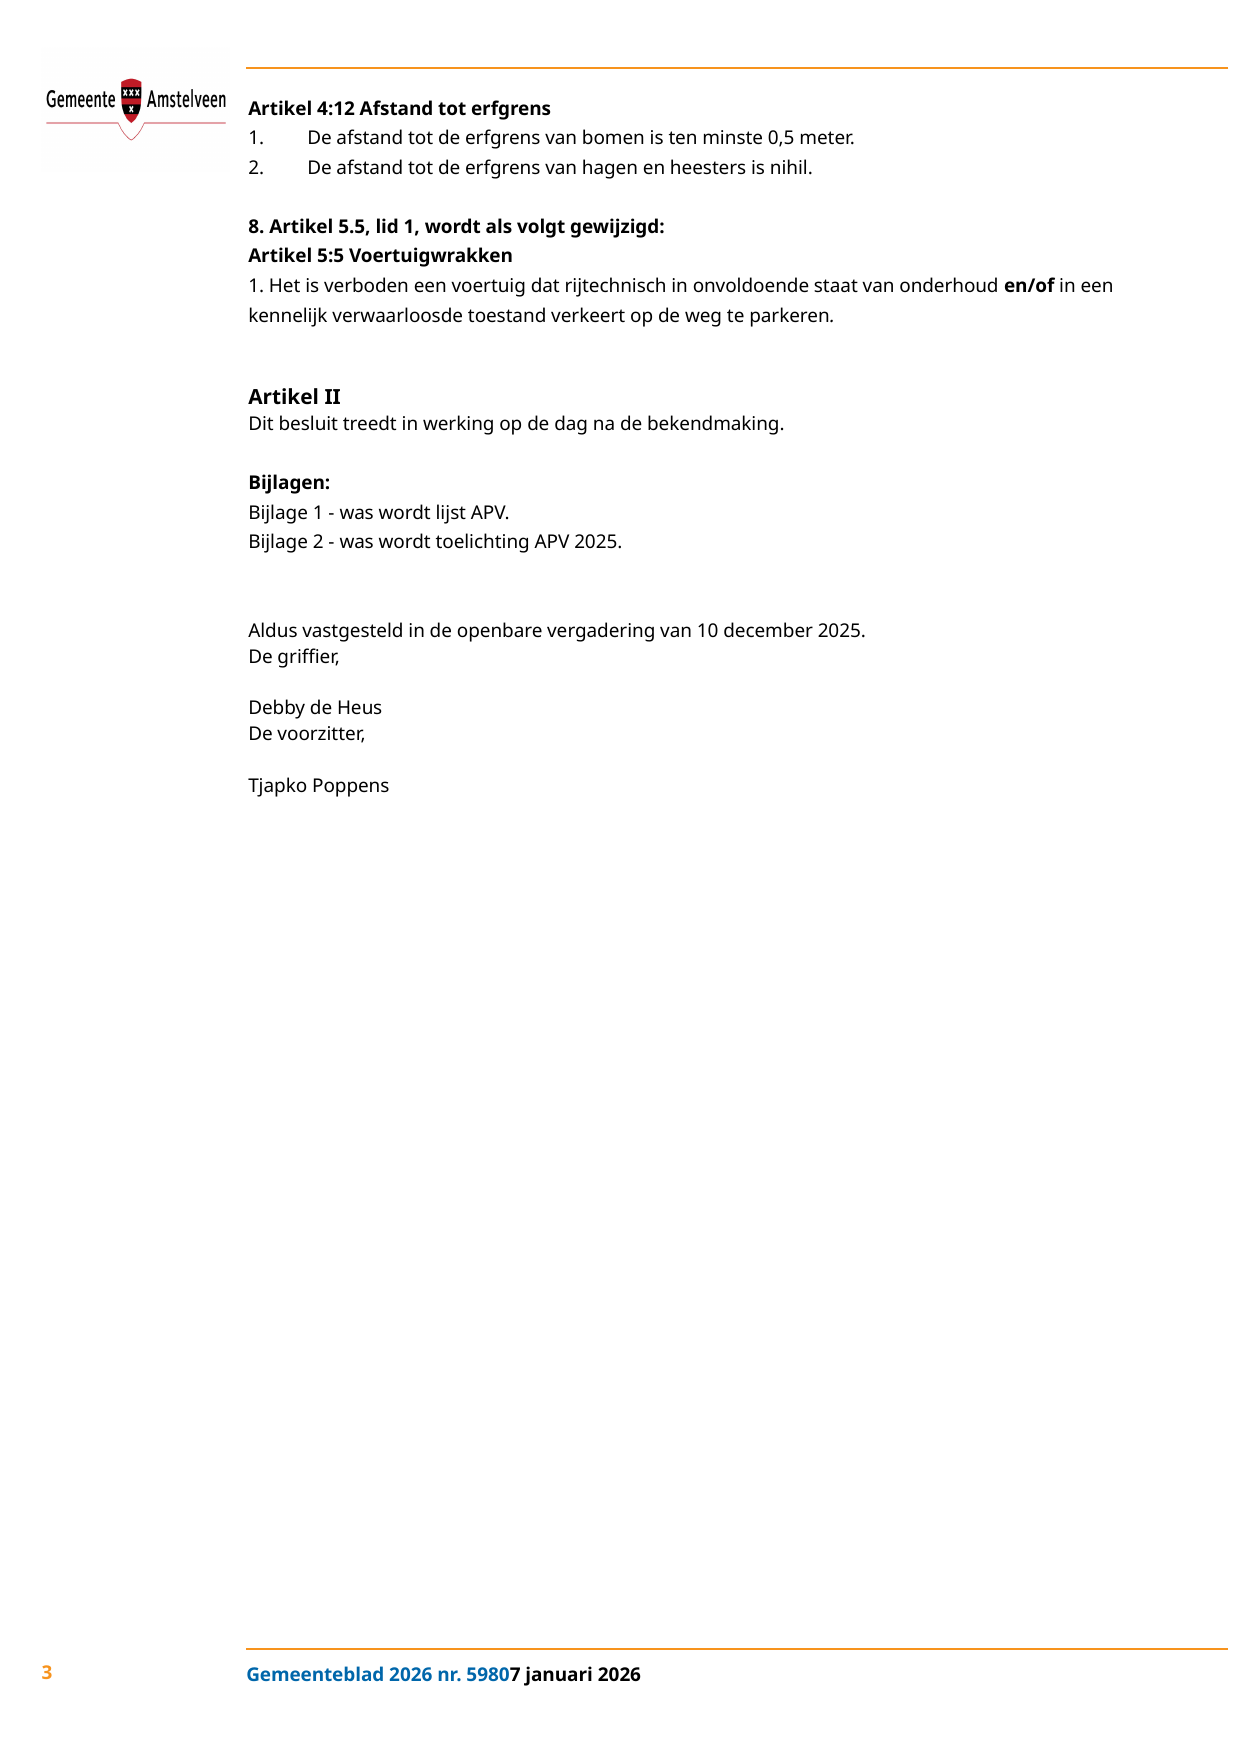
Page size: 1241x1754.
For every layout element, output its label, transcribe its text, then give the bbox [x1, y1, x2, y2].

text Artikel 4:12 Afstand tot erfgrens [248, 95, 1152, 121]
list De afstand tot de erfgrens van bomen is ten minste 0,5 meter. [248, 124, 1152, 150]
text De voorzitter, [248, 720, 1152, 746]
text Bijlage 2 - was wordt toelichting APV 2025. [248, 529, 1152, 554]
text Tjapko Poppens [248, 772, 1152, 797]
text Debby de Heus [248, 694, 1152, 720]
text 1. Het is verboden een voertuig dat rijtechnisch in onvoldoende staat van onderhoud en/of in een kennelijk verwaarloosde toestand verkeert op de weg te parkeren. [248, 272, 1152, 328]
text De griffier, [248, 643, 1152, 669]
text Artikel II [248, 382, 1152, 410]
text 8. Artikel 5.5, lid 1, wordt als volgt gewijzigd: [248, 213, 1152, 239]
text Bijlagen: [248, 469, 1152, 495]
picture [41, 47, 231, 172]
text Aldus vastgesteld in de openbare vergadering van 10 december 2025. [248, 617, 1152, 643]
text Dit besluit treedt in werking op de dag na de bekendmaking. [248, 410, 1152, 436]
text Artikel 5:5 Voertuigwrakken [248, 243, 1152, 268]
list De afstand tot de erfgrens van hagen en heesters is nihil. [248, 154, 1152, 180]
text Bijlage 1 - was wordt lijst APV. [248, 499, 1152, 525]
